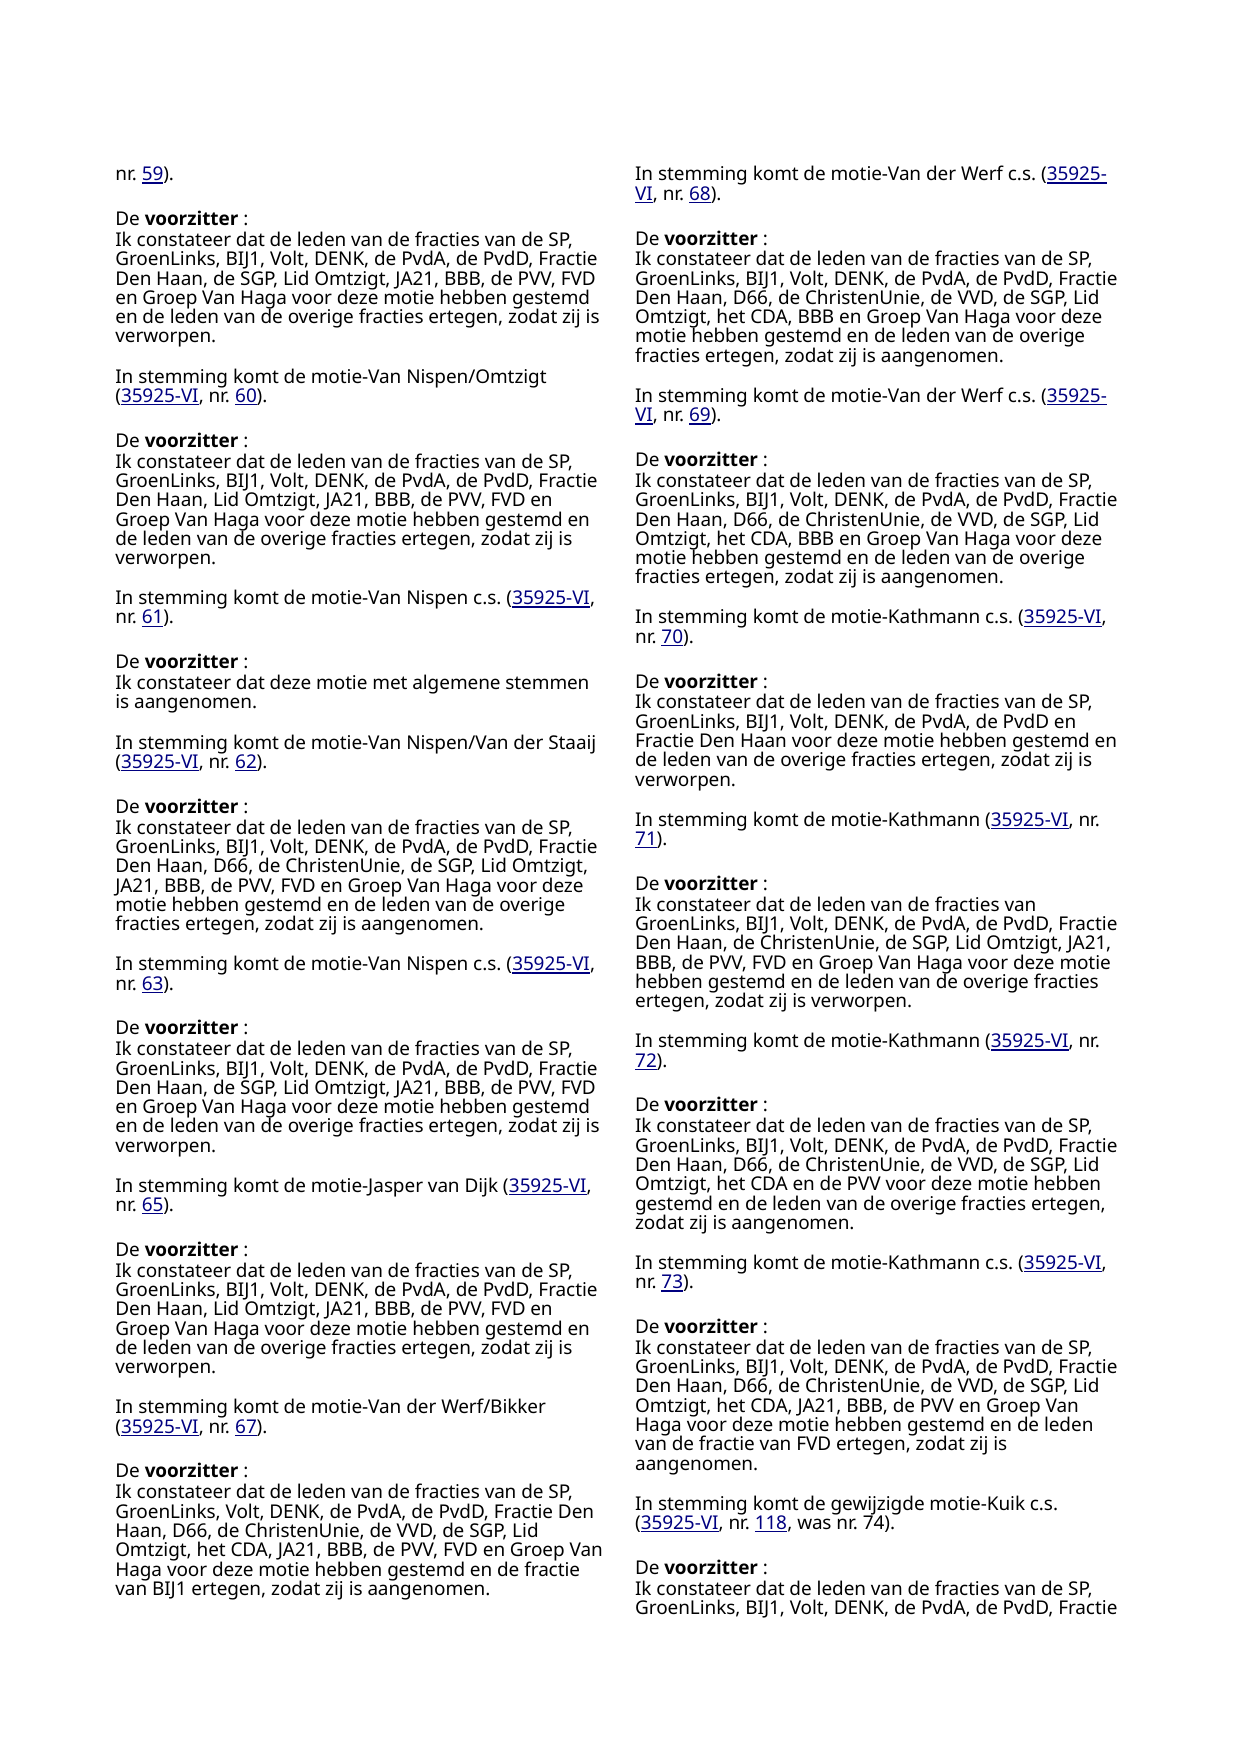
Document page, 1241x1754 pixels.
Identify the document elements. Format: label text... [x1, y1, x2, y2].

text Ik constateer dat de leden van de fracties van de SP, GroenLinks, BIJ1, Volt, DENK, de PvdA, de PvdD, Fractie Den Haan, de SGP, Lid Omtzigt, JA21, BBB, de PVV, FVD en Groep Van Haga voor deze motie hebben gestemd en de leden van de overige fracties ertegen, zodat zij is verworpen. [115, 231, 605, 347]
text Ik constateer dat de leden van de fracties van de SP, GroenLinks, BIJ1, Volt, DENK, de PvdA, de PvdD, Fractie Den Haan, de SGP, Lid Omtzigt, JA21, BBB, de PVV, FVD en Groep Van Haga voor deze motie hebben gestemd en de leden van de overige fracties ertegen, zodat zij is verworpen. [115, 1040, 605, 1156]
text De voorzitter : [635, 1313, 1125, 1339]
text De voorzitter : [115, 1236, 605, 1262]
text Ik constateer dat de leden van de fracties van de SP, GroenLinks, BIJ1, Volt, DENK, de PvdA, de PvdD, Fractie [635, 1580, 1125, 1618]
text De voorzitter : [635, 1554, 1125, 1580]
text nr. 59). [115, 165, 605, 184]
text Ik constateer dat de leden van de fracties van de SP, GroenLinks, BIJ1, Volt, DENK, de PvdA, de PvdD, Fractie Den Haan, Lid Omtzigt, JA21, BBB, de PVV, FVD en Groep Van Haga voor deze motie hebben gestemd en de leden van de overige fracties ertegen, zodat zij is verworpen. [115, 1262, 605, 1377]
text De voorzitter : [115, 427, 605, 453]
text De voorzitter : [635, 1092, 1125, 1117]
text In stemming komt de gewijzigde motie-Kuik c.s. (35925-VI, nr. 118, was nr. 74). [635, 1495, 1125, 1533]
text In stemming komt de motie-Van der Werf c.s. (35925-VI, nr. 68). [635, 165, 1125, 204]
text In stemming komt de motie-Van Nispen c.s. (35925-VI, nr. 63). [115, 955, 605, 994]
text In stemming komt de motie-Van der Werf c.s. (35925-VI, nr. 69). [635, 387, 1125, 425]
text Ik constateer dat de leden van de fracties van de SP, GroenLinks, Volt, DENK, de PvdA, de PvdD, Fractie Den Haan, D66, de ChristenUnie, de VVD, de SGP, Lid Omtzigt, het CDA, JA21, BBB, de PVV, FVD en Groep Van Haga voor deze motie hebben gestemd en de fractie van BIJ1 ertegen, zodat zij is aangenomen. [115, 1483, 605, 1599]
text Ik constateer dat de leden van de fracties van de SP, GroenLinks, BIJ1, Volt, DENK, de PvdA, de PvdD, Fractie Den Haan, D66, de ChristenUnie, de VVD, de SGP, Lid Omtzigt, het CDA, JA21, BBB, de PVV en Groep Van Haga voor deze motie hebben gestemd en de leden van de fractie van FVD ertegen, zodat zij is aangenomen. [635, 1339, 1125, 1474]
text Ik constateer dat de leden van de fracties van de SP, GroenLinks, BIJ1, Volt, DENK, de PvdA, de PvdD, Fractie Den Haan, D66, de ChristenUnie, de SGP, Lid Omtzigt, JA21, BBB, de PVV, FVD en Groep Van Haga voor deze motie hebben gestemd en de leden van de overige fracties ertegen, zodat zij is aangenomen. [115, 819, 605, 934]
text De voorzitter : [635, 870, 1125, 896]
text Ik constateer dat de leden van de fracties van de SP, GroenLinks, BIJ1, Volt, DENK, de PvdA, de PvdD, Fractie Den Haan, D66, de ChristenUnie, de VVD, de SGP, Lid Omtzigt, het CDA, BBB en Groep Van Haga voor deze motie hebben gestemd en de leden van de overige fracties ertegen, zodat zij is aangenomen. [635, 250, 1125, 366]
text Ik constateer dat deze motie met algemene stemmen is aangenomen. [115, 674, 605, 713]
text Ik constateer dat de leden van de fracties van de SP, GroenLinks, BIJ1, Volt, DENK, de PvdA, de PvdD, Fractie Den Haan, Lid Omtzigt, JA21, BBB, de PVV, FVD en Groep Van Haga voor deze motie hebben gestemd en de leden van de overige fracties ertegen, zodat zij is verworpen. [115, 453, 605, 568]
text In stemming komt de motie-Jasper van Dijk (35925-VI, nr. 65). [115, 1177, 605, 1215]
text In stemming komt de motie-Kathmann (35925-VI, nr. 71). [635, 811, 1125, 849]
text In stemming komt de motie-Kathmann (35925-VI, nr. 72). [635, 1032, 1125, 1071]
text De voorzitter : [635, 446, 1125, 472]
text Ik constateer dat de leden van de fracties van GroenLinks, BIJ1, Volt, DENK, de PvdA, de PvdD, Fractie Den Haan, de ChristenUnie, de SGP, Lid Omtzigt, JA21, BBB, de PVV, FVD en Groep Van Haga voor deze motie hebben gestemd en de leden van de overige fracties ertegen, zodat zij is verworpen. [635, 896, 1125, 1011]
text De voorzitter : [115, 648, 605, 674]
text De voorzitter : [115, 1458, 605, 1483]
text Ik constateer dat de leden van de fracties van de SP, GroenLinks, BIJ1, Volt, DENK, de PvdA, de PvdD, Fractie Den Haan, D66, de ChristenUnie, de VVD, de SGP, Lid Omtzigt, het CDA, BBB en Groep Van Haga voor deze motie hebben gestemd en de leden van de overige fracties ertegen, zodat zij is aangenomen. [635, 472, 1125, 588]
text Ik constateer dat de leden van de fracties van de SP, GroenLinks, BIJ1, Volt, DENK, de PvdA, de PvdD en Fractie Den Haan voor deze motie hebben gestemd en de leden van de overige fracties ertegen, zodat zij is verworpen. [635, 693, 1125, 790]
text In stemming komt de motie-Kathmann c.s. (35925-VI, nr. 70). [635, 608, 1125, 647]
text In stemming komt de motie-Van Nispen c.s. (35925-VI, nr. 61). [115, 589, 605, 628]
text In stemming komt de motie-Van der Werf/Bikker (35925-VI, nr. 67). [115, 1398, 605, 1437]
text De voorzitter : [635, 668, 1125, 693]
text De voorzitter : [115, 1014, 605, 1040]
text De voorzitter : [115, 205, 605, 231]
text Ik constateer dat de leden van de fracties van de SP, GroenLinks, BIJ1, Volt, DENK, de PvdA, de PvdD, Fractie Den Haan, D66, de ChristenUnie, de VVD, de SGP, Lid Omtzigt, het CDA en de PVV voor deze motie hebben gestemd en de leden van de overige fracties ertegen, zodat zij is aangenomen. [635, 1117, 1125, 1233]
text In stemming komt de motie-Kathmann c.s. (35925-VI, nr. 73). [635, 1254, 1125, 1292]
text In stemming komt de motie-Van Nispen/Omtzigt (35925-VI, nr. 60). [115, 368, 605, 406]
text De voorzitter : [115, 793, 605, 819]
text De voorzitter : [635, 225, 1125, 250]
text In stemming komt de motie-Van Nispen/Van der Staaij (35925-VI, nr. 62). [115, 734, 605, 772]
